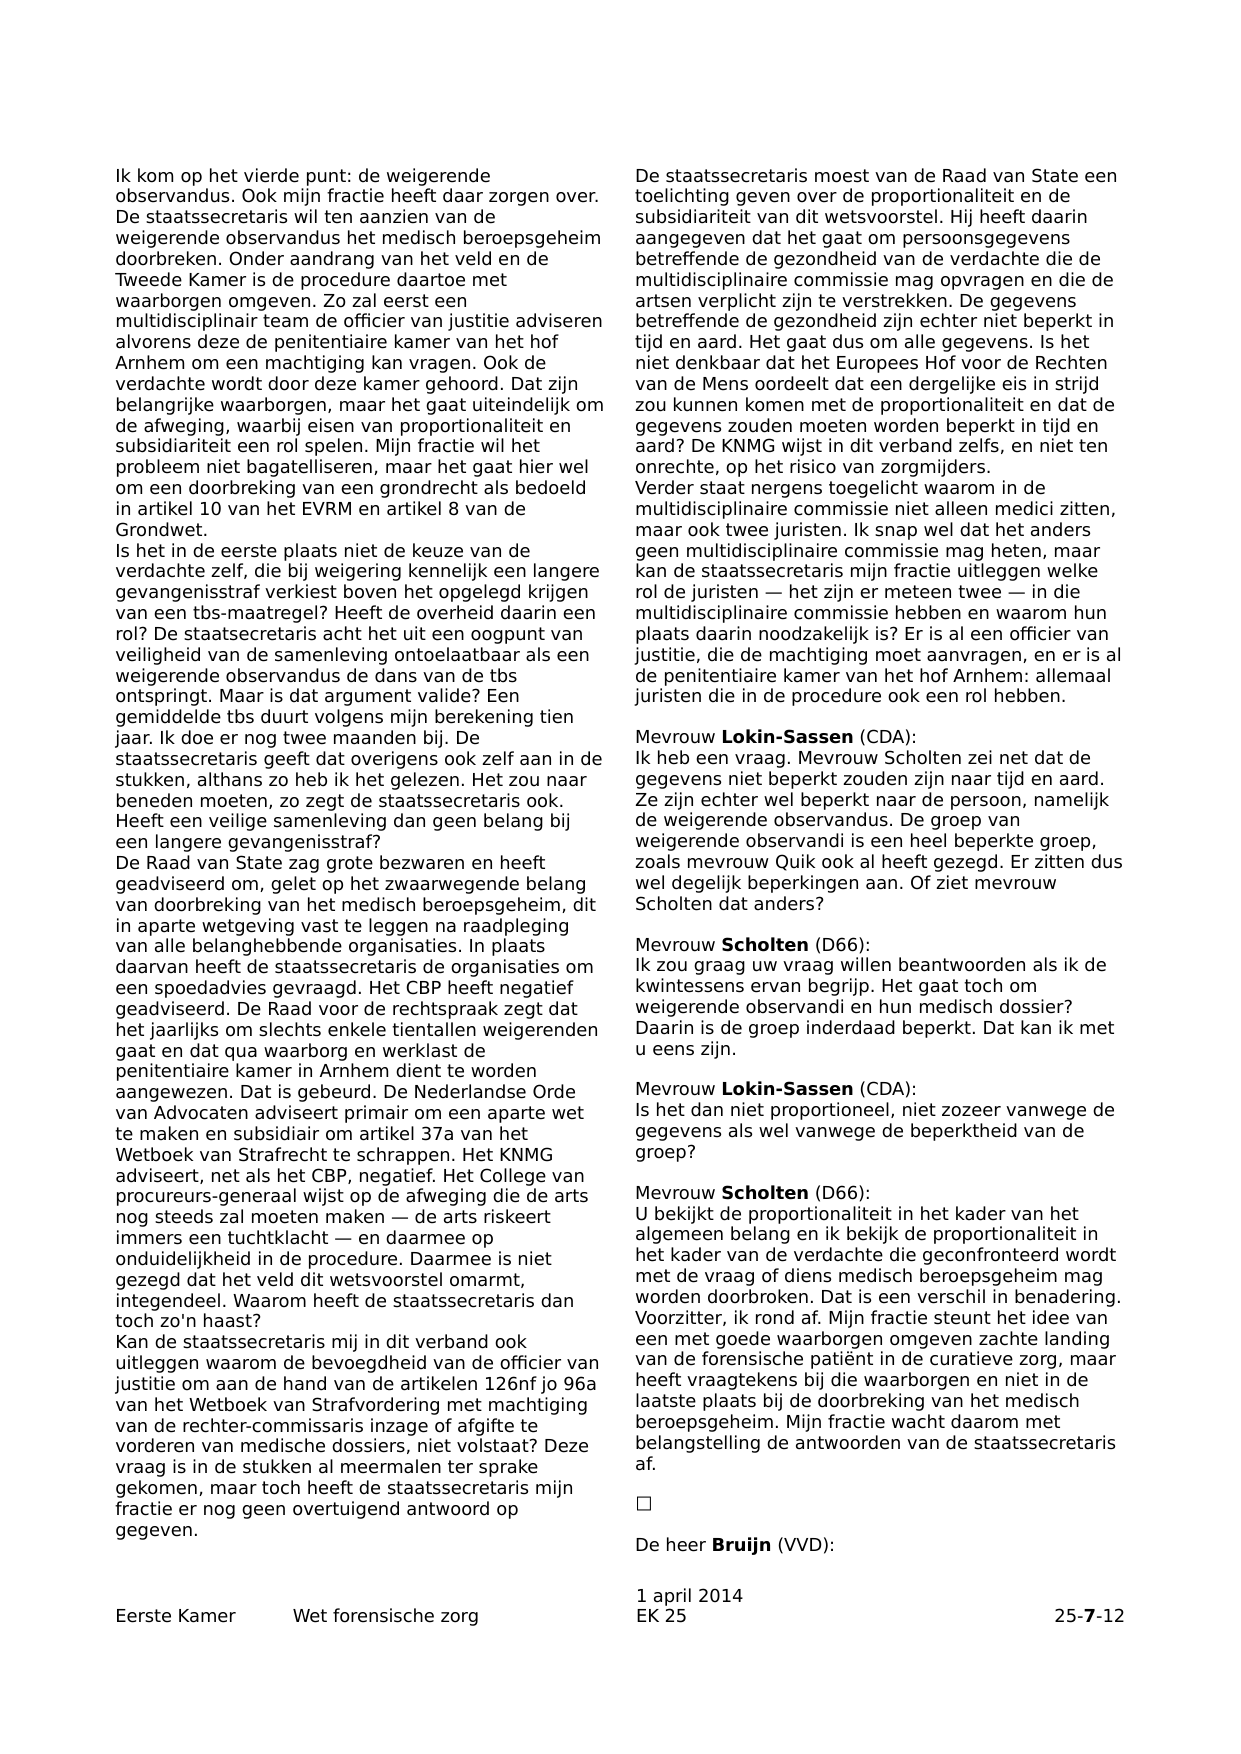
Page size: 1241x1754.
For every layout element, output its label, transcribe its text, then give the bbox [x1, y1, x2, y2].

text Ik heb een vraag. Mevrouw Scholten zei net dat de gegevens niet beperkt zouden zijn naar tijd en aard. Ze zijn echter wel beperkt naar de persoon, namelijk de weigerende observandus. De groep van weigerende observandi is een heel beperkte groep, zoals mevrouw Quik ook al heeft gezegd. Er zitten dus wel degelijk beperkingen aan. Of ziet mevrouw Scholten dat anders? [635, 748, 1125, 914]
text Ik kom op het vierde punt: de weigerende observandus. Ook mijn fractie heeft daar zorgen over. De staatssecretaris wil ten aanzien van de weigerende observandus het medisch beroepsgeheim doorbreken. Onder aandrang van het veld en de Tweede Kamer is de procedure daartoe met waarborgen omgeven. Zo zal eerst een multidisciplinair team de officier van justitie adviseren alvorens deze de penitentiaire kamer van het hof Arnhem om een machtiging kan vragen. Ook de verdachte wordt door deze kamer gehoord. Dat zijn belangrijke waarborgen, maar het gaat uiteindelijk om de afweging, waarbij eisen van proportionaliteit en subsidiariteit een rol spelen. Mijn fractie wil het probleem niet bagatelliseren, maar het gaat hier wel om een doorbreking van een grondrecht als bedoeld in artikel 10 van het EVRM en artikel 8 van de Grondwet. [115, 165, 605, 540]
text Verder staat nergens toegelicht waarom in de multidisciplinaire commissie niet alleen medici zitten, maar ook twee juristen. Ik snap wel dat het anders geen multidisciplinaire commissie mag heten, maar kan de staatssecretaris mijn fractie uitleggen welke rol de juristen — het zijn er meteen twee — in die multidisciplinaire commissie hebben en waarom hun plaats daarin noodzakelijk is? Er is al een officier van justitie, die de machtiging moet aanvragen, en er is al de penitentiaire kamer van het hof Arnhem: allemaal juristen die in de procedure ook een rol hebben. [635, 478, 1125, 707]
text Mevrouw Scholten (D66): [635, 1182, 1125, 1203]
text Mevrouw Scholten (D66): [635, 934, 1125, 955]
text De Raad van State zag grote bezwaren en heeft geadviseerd om, gelet op het zwaarwegende belang van doorbreking van het medisch beroepsgeheim, dit in aparte wetgeving vast te leggen na raadpleging van alle belanghebbende organisaties. In plaats daarvan heeft de staatssecretaris de organisaties om een spoedadvies gevraagd. Het CBP heeft negatief geadviseerd. De Raad voor de rechtspraak zegt dat het jaarlijks om slechts enkele tientallen weigerenden gaat en dat qua waarborg en werklast de penitentiaire kamer in Arnhem dient te worden aangewezen. Dat is gebeurd. De Nederlandse Orde van Advocaten adviseert primair om een aparte wet te maken en subsidiair om artikel 37a van het Wetboek van Strafrecht te schrappen. Het KNMG adviseert, net als het CBP, negatief. Het College van procureurs-generaal wijst op de afweging die de arts nog steeds zal moeten maken — de arts riskeert immers een tuchtklacht — en daarmee op onduidelijkheid in de procedure. Daarmee is niet gezegd dat het veld dit wetsvoorstel omarmt, integendeel. Waarom heeft de staatssecretaris dan toch zo'n haast? [115, 853, 605, 1332]
text Ik zou graag uw vraag willen beantwoorden als ik de kwintessens ervan begrijp. Het gaat toch om weigerende observandi en hun medisch dossier? Daarin is de groep inderdaad beperkt. Dat kan ik met u eens zijn. [635, 955, 1125, 1059]
text De heer Bruijn (VVD): [635, 1535, 1125, 1556]
text Mevrouw Lokin-Sassen (CDA): [635, 727, 1125, 748]
text Is het dan niet proportioneel, niet zozeer vanwege de gegevens als wel vanwege de beperktheid van de groep? [635, 1100, 1125, 1162]
text ⬜ [635, 1494, 1125, 1515]
text Is het in de eerste plaats niet de keuze van de verdachte zelf, die bij weigering kennelijk een langere gevangenisstraf verkiest boven het opgelegd krijgen van een tbs-maatregel? Heeft de overheid daarin een rol? De staatsecretaris acht het uit een oogpunt van veiligheid van de samenleving ontoelaatbaar als een weigerende observandus de dans van de tbs ontspringt. Maar is dat argument valide? Een gemiddelde tbs duurt volgens mijn berekening tien jaar. Ik doe er nog twee maanden bij. De staatssecretaris geeft dat overigens ook zelf aan in de stukken, althans zo heb ik het gelezen. Het zou naar beneden moeten, zo zegt de staatssecretaris ook. Heeft een veilige samenleving dan geen belang bij een langere gevangenisstraf? [115, 540, 605, 853]
text Mevrouw Lokin-Sassen (CDA): [635, 1079, 1125, 1100]
text Kan de staatssecretaris mij in dit verband ook uitleggen waarom de bevoegdheid van de officier van justitie om aan de hand van de artikelen 126nf jo 96a van het Wetboek van Strafvordering met machtiging van de rechter-commissaris inzage of afgifte te vorderen van medische dossiers, niet volstaat? Deze vraag is in de stukken al meermalen ter sprake gekomen, maar toch heeft de staatssecretaris mijn fractie er nog geen overtuigend antwoord op gegeven. [115, 1332, 605, 1540]
text Voorzitter, ik rond af. Mijn fractie steunt het idee van een met goede waarborgen omgeven zachte landing van de forensische patiënt in de curatieve zorg, maar heeft vraagtekens bij die waarborgen en niet in de laatste plaats bij de doorbreking van het medisch beroepsgeheim. Mijn fractie wacht daarom met belangstelling de antwoorden van de staatssecretaris af. [635, 1307, 1125, 1474]
text De staatssecretaris moest van de Raad van State een toelichting geven over de proportionaliteit en de subsidiariteit van dit wetsvoorstel. Hij heeft daarin aangegeven dat het gaat om persoonsgegevens betreffende de gezondheid van de verdachte die de multidisciplinaire commissie mag opvragen en die de artsen verplicht zijn te verstrekken. De gegevens betreffende de gezondheid zijn echter niet beperkt in tijd en aard. Het gaat dus om alle gegevens. Is het niet denkbaar dat het Europees Hof voor de Rechten van de Mens oordeelt dat een dergelijke eis in strijd zou kunnen komen met de proportionaliteit en dat de gegevens zouden moeten worden beperkt in tijd en aard? De KNMG wijst in dit verband zelfs, en niet ten onrechte, op het risico van zorgmijders. [635, 165, 1125, 478]
text U bekijkt de proportionaliteit in het kader van het algemeen belang en ik bekijk de proportionaliteit in het kader van de verdachte die geconfronteerd wordt met de vraag of diens medisch beroepsgeheim mag worden doorbroken. Dat is een verschil in benadering. [635, 1203, 1125, 1307]
